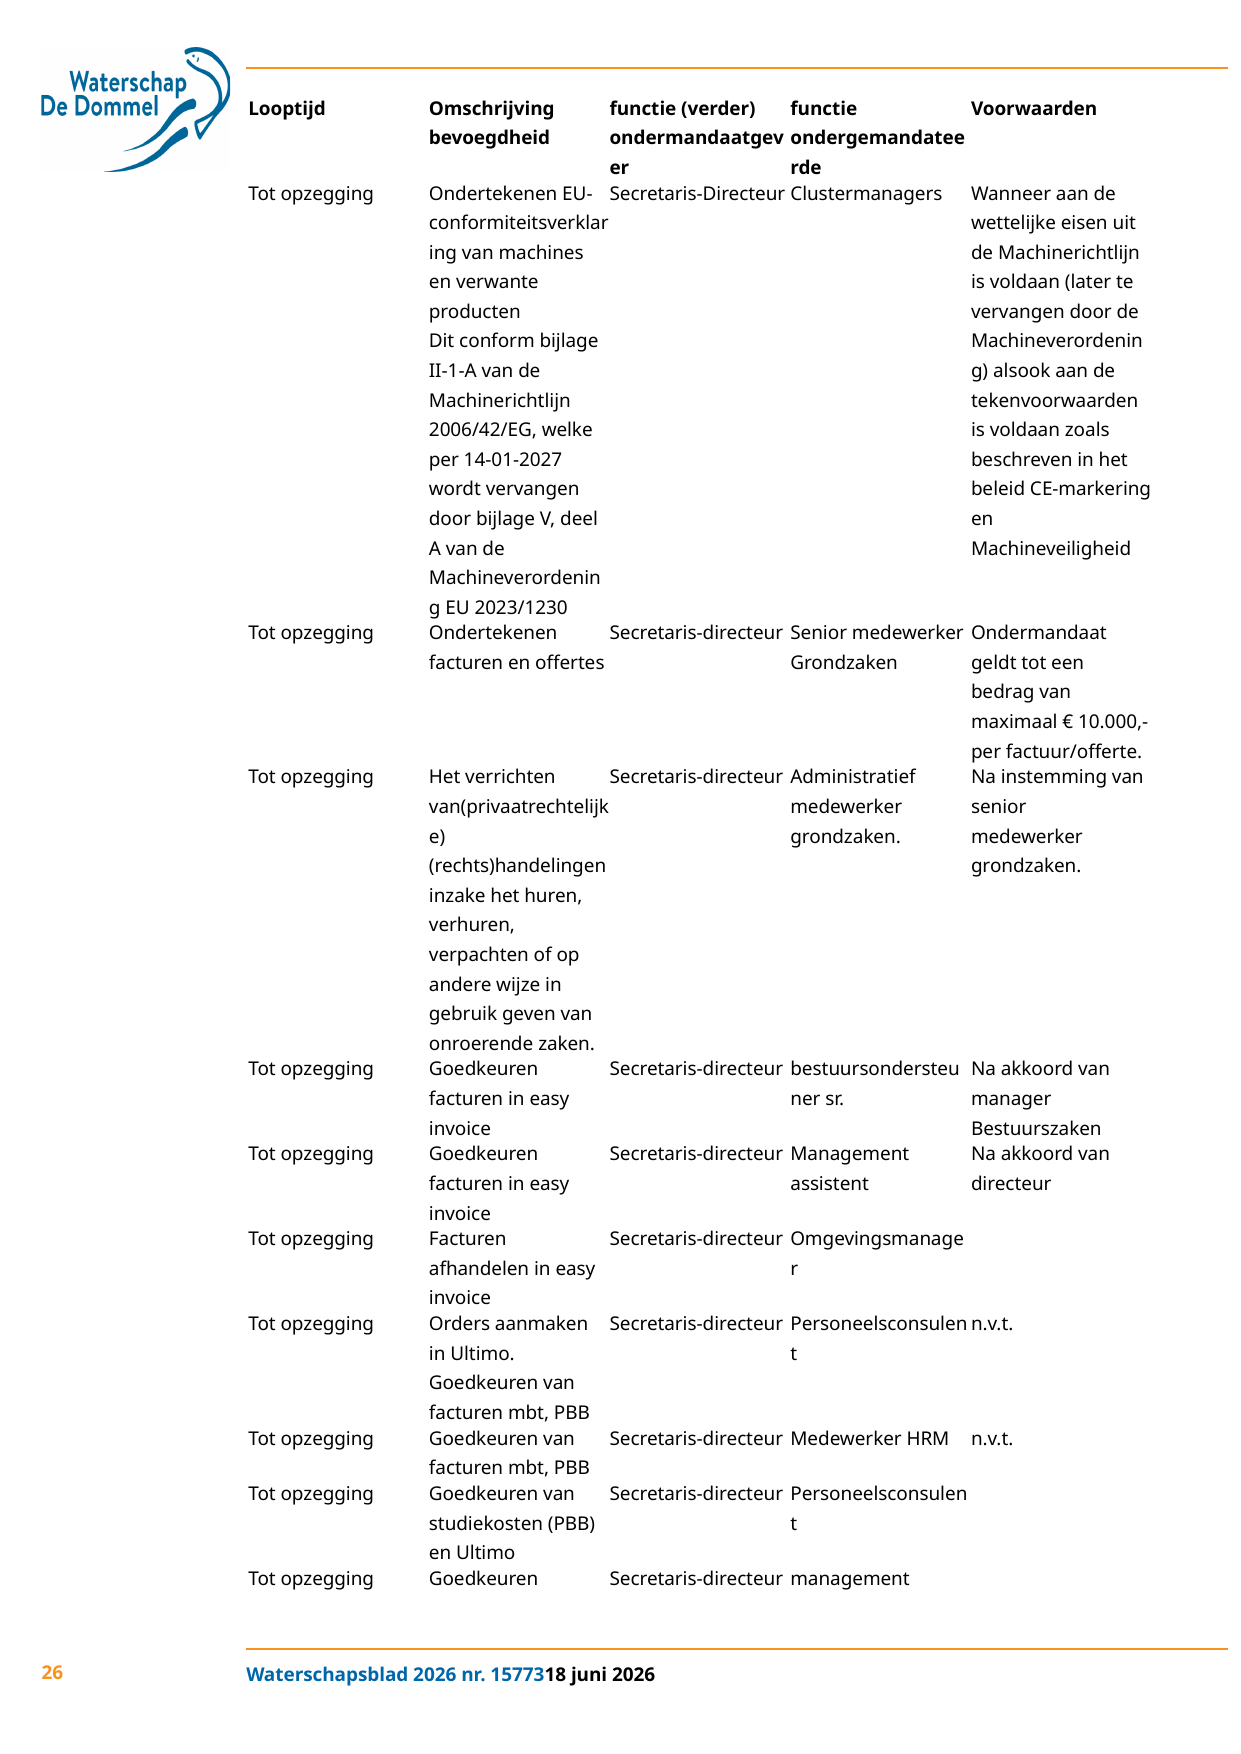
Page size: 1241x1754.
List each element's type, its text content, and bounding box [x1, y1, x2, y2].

table_cell Tot opzegging [248, 1310, 429, 1425]
table_cell Tot opzegging [248, 1141, 429, 1225]
table_cell Goedkeuren van facturen mbt, PBB [429, 1425, 609, 1480]
table_cell Goedkeuren [429, 1565, 609, 1591]
table_cell Goedkeuren facturen in easy invoice [429, 1056, 609, 1141]
table_cell Orders aanmaken in Ultimo. Goedkeuren van facturen mbt, PBB [429, 1310, 609, 1425]
table_cell Tot opzegging [248, 1565, 429, 1591]
table_cell Tot opzegging [248, 1425, 429, 1480]
table_cell Facturen afhandelen in easy invoice [429, 1225, 609, 1310]
table_cell Goedkeuren van studiekosten (PBB) en Ultimo [429, 1480, 609, 1565]
table_cell [971, 1225, 1152, 1310]
table_cell Secretaris-directeur [609, 1141, 790, 1225]
table_header Looptijd [248, 95, 429, 180]
table_cell Secretaris-directeur [609, 764, 790, 1056]
table_cell Wanneer aan de wettelijke eisen uit de Machinerichtlijn is voldaan (later te vervangen door de Machineverordening) alsook aan de tekenvoorwaarden is voldaan zoals beschreven in het beleid CE-markering en Machineveiligheid [971, 180, 1152, 619]
table_cell Tot opzegging [248, 1056, 429, 1141]
table_cell Senior medewerker Grondzaken [790, 620, 971, 764]
table_cell Ondertekenen facturen en offertes [429, 620, 609, 764]
picture [198, 118, 210, 131]
table_cell Tot opzegging [248, 764, 429, 1056]
table_header Voorwaarden [971, 95, 1152, 180]
table_cell Tot opzegging [248, 1480, 429, 1565]
table_cell Na instemming van senior medewerker grondzaken. [971, 764, 1152, 1056]
table_cell Management assistent [790, 1141, 971, 1225]
table_cell Secretaris-directeur [609, 1565, 790, 1591]
table_cell Secretaris-directeur [609, 620, 790, 764]
table_cell Personeelsconsulent [790, 1480, 971, 1565]
picture [204, 47, 231, 76]
table_cell Goedkeuren facturen in easy invoice [429, 1141, 609, 1225]
table_cell Secretaris-directeur [609, 1225, 790, 1310]
table_cell bestuursondersteuner sr. [790, 1056, 971, 1141]
table_cell Secretaris-Directeur [609, 180, 790, 619]
table_cell Ondertekenen EU- conformiteitsverklaring van machines en verwante producten Dit conform bijlage II-1-A van de Machinerichtlijn 2006/42/EG, welke per 14-01-2027 wordt vervangen door bijlage V, deel A van de Machineverordening EU 2023/1230 [429, 180, 609, 619]
table_cell Omgevingsmanager [790, 1225, 971, 1310]
table_cell Clustermanagers [790, 180, 971, 619]
table_header Omschrijving bevoegdheid [429, 95, 609, 180]
picture [41, 47, 231, 172]
table_cell Tot opzegging [248, 620, 429, 764]
table_cell Secretaris-directeur [609, 1310, 790, 1425]
table_cell Personeelsconsulent [790, 1310, 971, 1425]
table_cell Tot opzegging [248, 1225, 429, 1310]
table_cell management [790, 1565, 971, 1591]
table_cell Secretaris-directeur [609, 1480, 790, 1565]
table_cell Medewerker HRM [790, 1425, 971, 1480]
table_cell n.v.t. [971, 1425, 1152, 1480]
table_cell n.v.t. [971, 1310, 1152, 1425]
table_cell Secretaris-directeur [609, 1425, 790, 1480]
table_cell Na akkoord van manager Bestuurszaken [971, 1056, 1152, 1141]
table_header functie (verder) ondermandaatgever [609, 95, 790, 180]
table_cell Tot opzegging [248, 180, 429, 619]
table_cell Ondermandaat geldt tot een bedrag van maximaal € 10.000,- per factuur/offerte. [971, 620, 1152, 764]
table_cell Na akkoord van directeur [971, 1141, 1152, 1225]
table_cell Secretaris-directeur [609, 1056, 790, 1141]
table_header functie ondergemandateerde [790, 95, 971, 180]
table_cell [971, 1480, 1152, 1565]
table_cell [971, 1565, 1152, 1591]
picture [45, 99, 51, 111]
table_cell Administratief medewerker grondzaken. [790, 764, 971, 1056]
table_cell Het verrichten van(privaatrechtelijke) (rechts)handelingen inzake het huren, verhuren, verpachten of op andere wijze in gebruik geven van onroerende zaken. [429, 764, 609, 1056]
